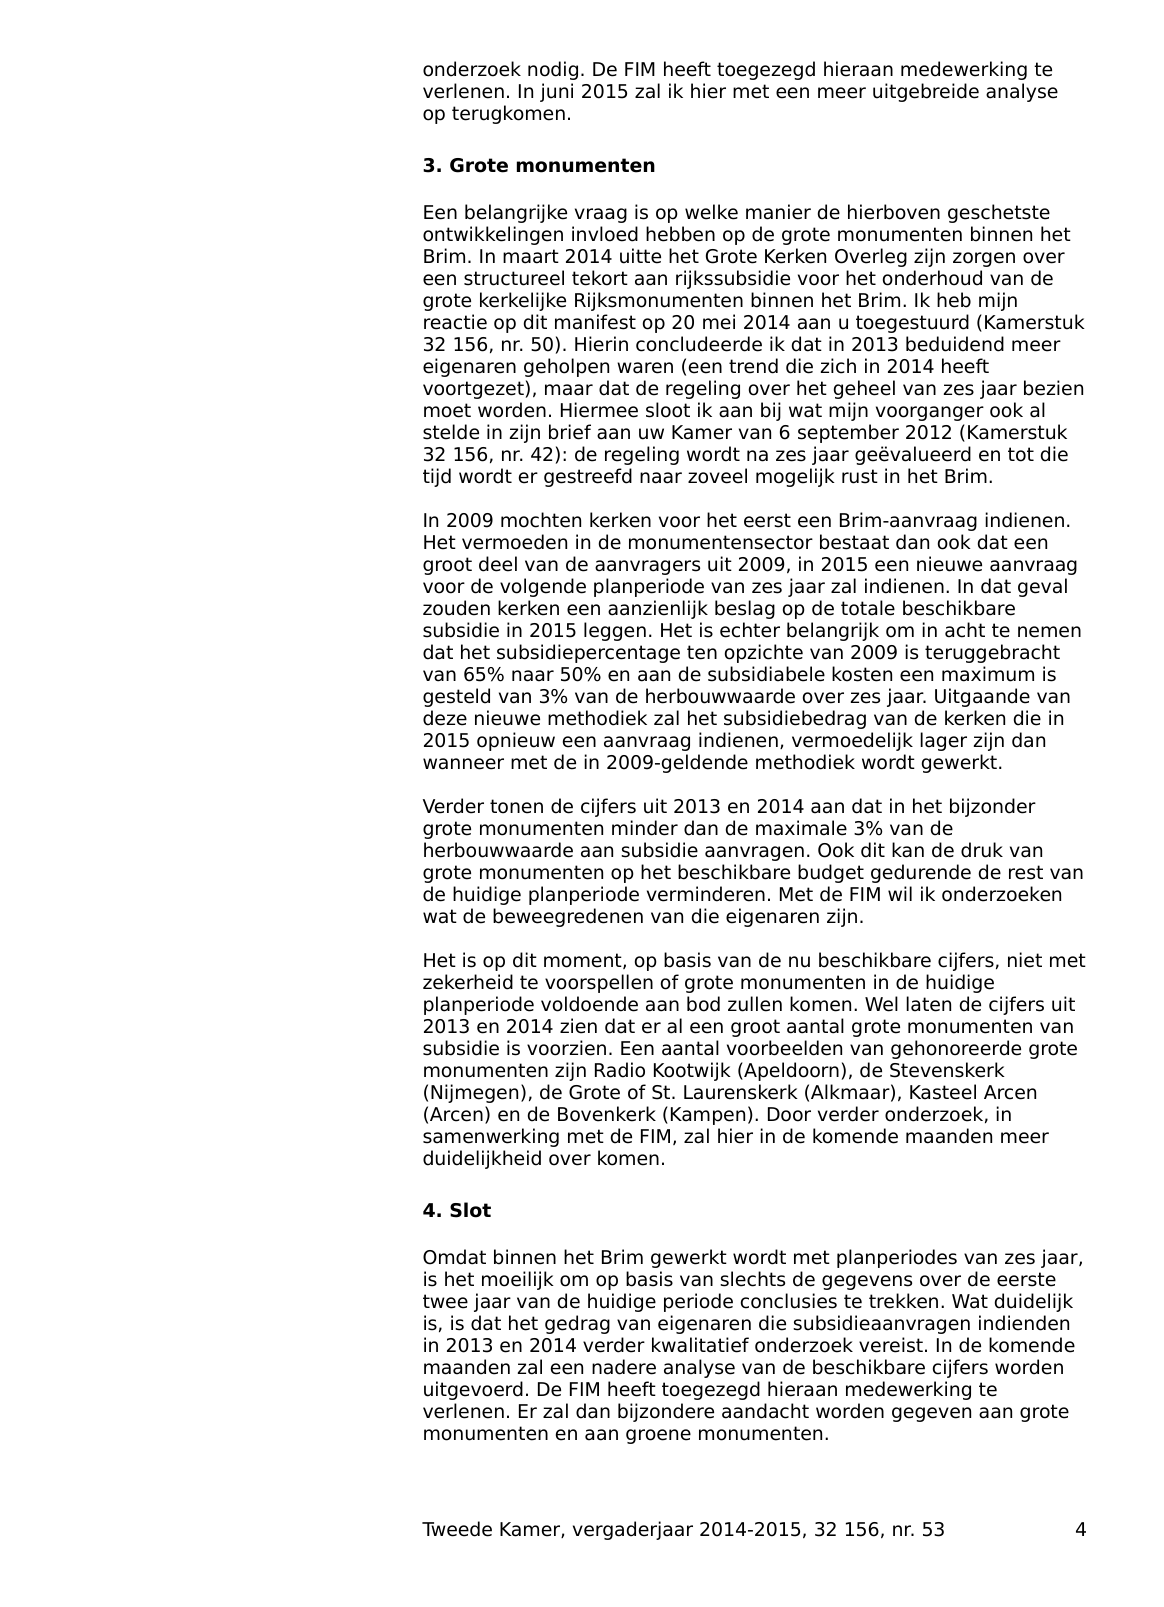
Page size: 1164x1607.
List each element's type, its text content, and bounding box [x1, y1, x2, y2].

text Verder tonen de cijfers uit 2013 en 2014 aan dat in het bijzonder grote monumenten minder dan de maximale 3% van de herbouwwaarde aan subsidie aanvragen. Ook dit kan de druk van grote monumenten op het beschikbare budget gedurende de rest van de huidige planperiode verminderen. Met de FIM wil ik onderzoeken wat de beweegredenen van die eigenaren zijn. [422, 796, 1087, 928]
text In 2009 mochten kerken voor het eerst een Brim-aanvraag indienen. Het vermoeden in de monumentensector bestaat dan ook dat een groot deel van de aanvragers uit 2009, in 2015 een nieuwe aanvraag voor de volgende planperiode van zes jaar zal indienen. In dat geval zouden kerken een aanzienlijk beslag op de totale beschikbare subsidie in 2015 leggen. Het is echter belangrijk om in acht te nemen dat het subsidiepercentage ten opzichte van 2009 is teruggebracht van 65% naar 50% en aan de subsidiabele kosten een maximum is gesteld van 3% van de herbouwwaarde over zes jaar. Uitgaande van deze nieuwe methodiek zal het subsidiebedrag van de kerken die in 2015 opnieuw een aanvraag indienen, vermoedelijk lager zijn dan wanneer met de in 2009-geldende methodiek wordt gewerkt. [422, 510, 1087, 774]
subtitle 3. Grote monumenten [422, 155, 1087, 177]
text onderzoek nodig. De FIM heeft toegezegd hieraan medewerking te verlenen. In juni 2015 zal ik hier met een meer uitgebreide analyse op terugkomen. [422, 59, 1087, 125]
text Het is op dit moment, op basis van de nu beschikbare cijfers, niet met zekerheid te voorspellen of grote monumenten in de huidige planperiode voldoende aan bod zullen komen. Wel laten de cijfers uit 2013 en 2014 zien dat er al een groot aantal grote monumenten van subsidie is voorzien. Een aantal voorbeelden van gehonoreerde grote monumenten zijn Radio Kootwijk (Apeldoorn), de Stevenskerk (Nijmegen), de Grote of St. Laurenskerk (Alkmaar), Kasteel Arcen (Arcen) en de Bovenkerk (Kampen). Door verder onderzoek, in samenwerking met de FIM, zal hier in de komende maanden meer duidelijkheid over komen. [422, 950, 1087, 1170]
subtitle 4. Slot [422, 1200, 1087, 1222]
text Omdat binnen het Brim gewerkt wordt met planperiodes van zes jaar, is het moeilijk om op basis van slechts de gegevens over de eerste twee jaar van de huidige periode conclusies te trekken. Wat duidelijk is, is dat het gedrag van eigenaren die subsidieaanvragen indienden in 2013 en 2014 verder kwalitatief onderzoek vereist. In de komende maanden zal een nadere analyse van de beschikbare cijfers worden uitgevoerd. De FIM heeft toegezegd hieraan medewerking te verlenen. Er zal dan bijzondere aandacht worden gegeven aan grote monumenten en aan groene monumenten. [422, 1247, 1087, 1444]
text Een belangrijke vraag is op welke manier de hierboven geschetste ontwikkelingen invloed hebben op de grote monumenten binnen het Brim. In maart 2014 uitte het Grote Kerken Overleg zijn zorgen over een structureel tekort aan rijkssubsidie voor het onderhoud van de grote kerkelijke Rijksmonumenten binnen het Brim. Ik heb mijn reactie op dit manifest op 20 mei 2014 aan u toegestuurd (Kamerstuk 32 156, nr. 50). Hierin concludeerde ik dat in 2013 beduidend meer eigenaren geholpen waren (een trend die zich in 2014 heeft voortgezet), maar dat de regeling over het geheel van zes jaar bezien moet worden. Hiermee sloot ik aan bij wat mijn voorganger ook al stelde in zijn brief aan uw Kamer van 6 september 2012 (Kamerstuk 32 156, nr. 42): de regeling wordt na zes jaar geëvalueerd en tot die tijd wordt er gestreefd naar zoveel mogelijk rust in het Brim. [422, 202, 1087, 488]
